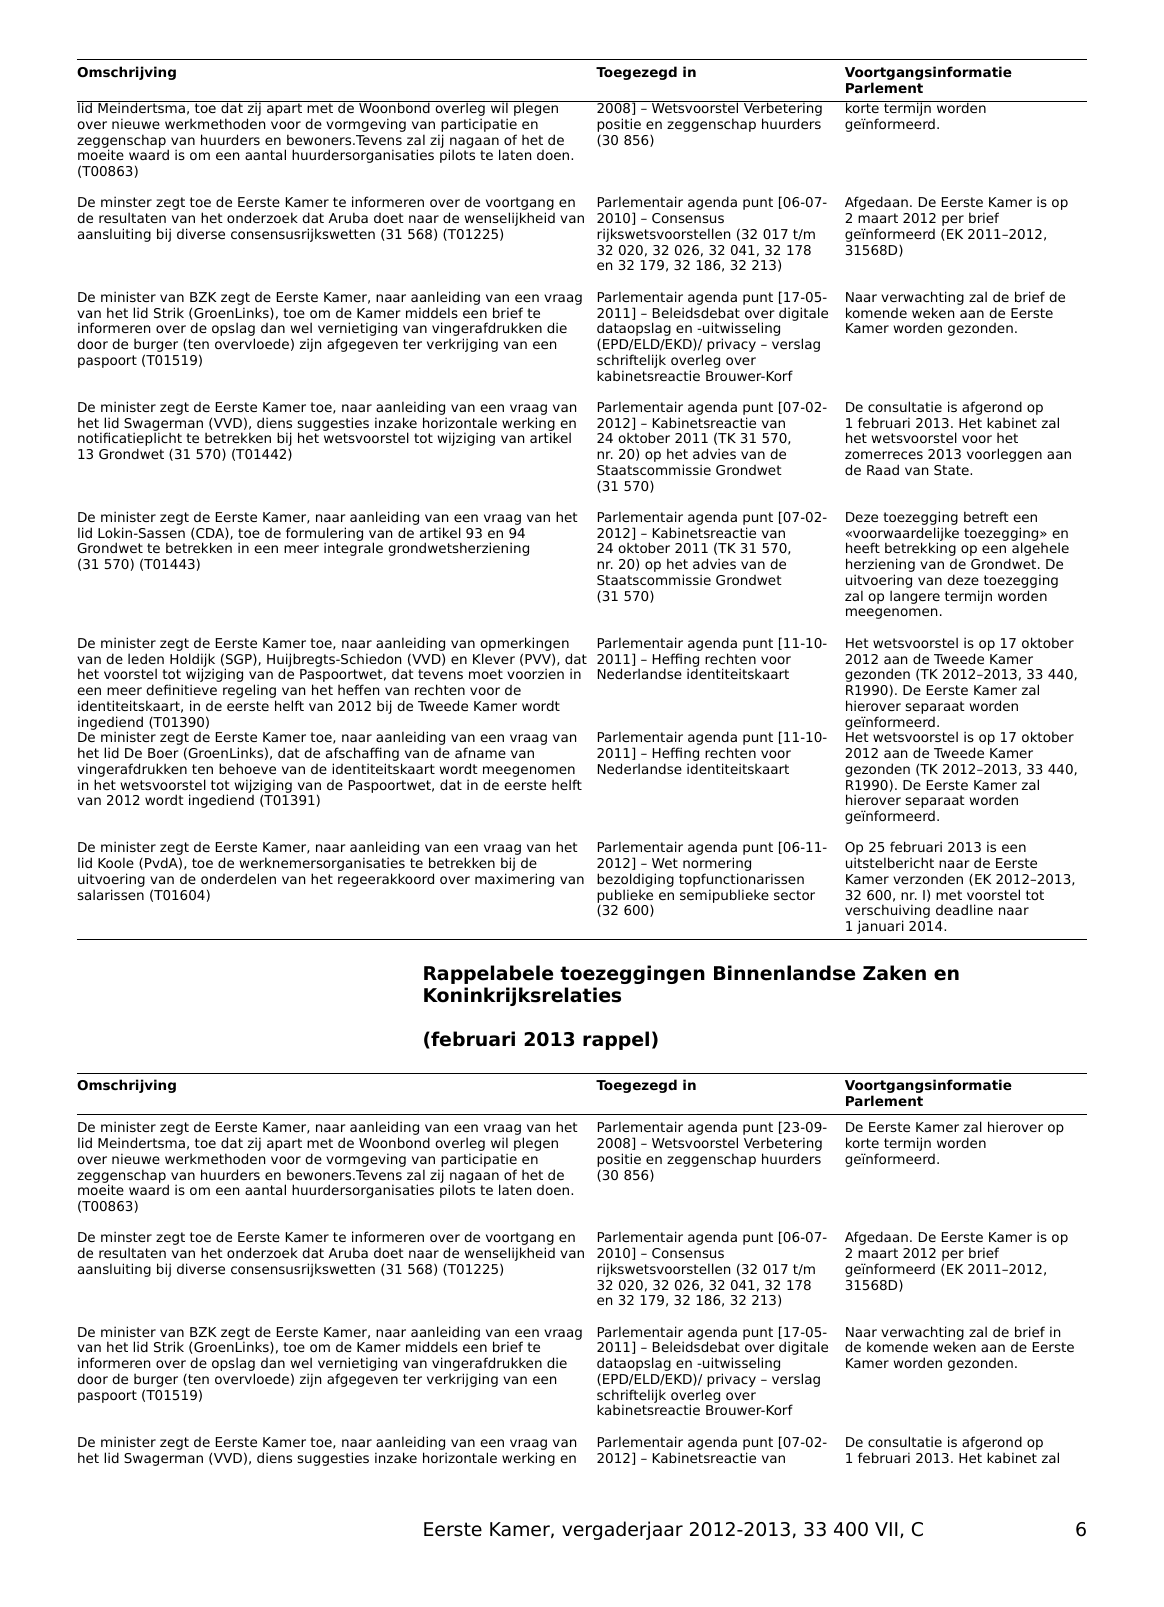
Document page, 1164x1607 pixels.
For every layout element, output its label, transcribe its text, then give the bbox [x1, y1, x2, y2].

table_cell Parlementair agenda punt [06-11-2012] – Wet normering bezoldiging topfunctionarissen publieke en semipublieke sector (32 600) [591, 840, 838, 939]
table_cell [591, 1215, 838, 1230]
text (februari 2013 rappel) [422, 1029, 1087, 1051]
table_cell De minister van BZK zegt de Eerste Kamer, naar aanleiding van een vraag van het lid Strik (GroenLinks), toe om de Kamer middels een brief te informeren over de opslag dan wel vernietiging van vingerafdrukken die door de burger (ten overvloede) zijn afgegeven ter verkrijging van een paspoort (T01519) [77, 290, 591, 384]
table_cell [77, 825, 591, 840]
table_cell [839, 825, 1087, 840]
table_cell [77, 494, 591, 510]
table_cell Parlementair agenda punt [07-02-2012] – Kabinetsreactie van 24 oktober 2011 (TK 31 570, nr. 20) op het advies van de Staatscommissie Grondwet (31 570) [591, 400, 838, 494]
table_cell Parlementair agenda punt [11-10-2011] – Heffing rechten voor Nederlandse identiteitskaart [591, 636, 838, 730]
table_cell De minister zegt de Eerste Kamer toe, naar aanleiding van een vraag van het lid Swagerman (VVD), diens suggesties inzake horizontale werking en notificatieplicht te betrekken bij het wetsvoorstel tot wijziging van artikel 13 Grondwet (31 570) (T01442) [77, 400, 591, 494]
table_cell [77, 620, 591, 636]
table_cell Parlementair agenda punt [23-09-2008] – Wetsvoorstel Verbetering positie en zeggenschap huurders (30 856) [591, 1115, 838, 1214]
table_cell De minster zegt toe de Eerste Kamer te informeren over de voortgang en de resultaten van het onderzoek dat Aruba doet naar de wenselijkheid van aansluiting bij diverse consensusrijkswetten (31 568) (T01225) [77, 195, 591, 274]
table_cell De minster zegt toe de Eerste Kamer te informeren over de voortgang en de resultaten van het onderzoek dat Aruba doet naar de wenselijkheid van aansluiting bij diverse consensusrijkswetten (31 568) (T01225) [77, 1230, 591, 1309]
table_cell De minister zegt de Eerste Kamer toe, naar aanleiding van een vraag van het lid De Boer (GroenLinks), dat de afschaffing van de afname van vingerafdrukken ten behoeve van de identiteitskaart wordt meegenomen in het wetsvoorstel tot wijziging van de Paspoortwet, dat in de eerste helft van 2012 wordt ingediend (T01391) [77, 730, 591, 824]
table_cell Het wetsvoorstel is op 17 oktober 2012 aan de Tweede Kamer gezonden (TK 2012–2013, 33 440, R1990). De Eerste Kamer zal hierover separaat worden geïnformeerd. [839, 730, 1087, 824]
table_header Omschrijving [77, 1074, 591, 1114]
table_cell Afgedaan. De Eerste Kamer is op 2 maart 2012 per brief geïnformeerd (EK 2011–2012, 31568D) [839, 195, 1087, 274]
table_cell De consultatie is afgerond op 1 februari 2013. Het kabinet zal het wetsvoorstel voor het zomerreces 2013 voorleggen aan de Raad van State. [839, 400, 1087, 494]
table_cell De minister zegt de Eerste Kamer toe, naar aanleiding van opmerkingen van de leden Holdijk (SGP), Huijbregts-Schiedon (VVD) en Klever (PVV), dat het voorstel tot wijziging van de Paspoortwet, dat tevens moet voorzien in een meer definitieve regeling van het heffen van rechten voor de identiteitskaart, in de eerste helft van 2012 bij de Tweede Kamer wordt ingediend (T01390) [77, 636, 591, 730]
table_cell De minister van BZK zegt de Eerste Kamer, naar aanleiding van een vraag van het lid Strik (GroenLinks), toe om de Kamer middels een brief te informeren over de opslag dan wel vernietiging van vingerafdrukken die door de burger (ten overvloede) zijn afgegeven ter verkrijging van een paspoort (T01519) [77, 1325, 591, 1419]
table_cell [591, 384, 838, 400]
table_cell [77, 1309, 591, 1324]
table_cell De minister zegt de Eerste Kamer, naar aanleiding van een vraag van het lid Koole (PvdA), toe de werknemersorganisaties te betrekken bij de uitvoering van de onderdelen van het regeerakkoord over maximering van salarissen (T01604) [77, 840, 591, 939]
table_cell De Eerste Kamer zal hierover op korte termijn worden geïnformeerd. [839, 1115, 1087, 1214]
table_cell [591, 180, 838, 195]
table_header Toegezegd in [591, 60, 838, 101]
table_cell [839, 384, 1087, 400]
table_cell [839, 494, 1087, 510]
table_cell [591, 1309, 838, 1324]
table_cell [839, 1419, 1087, 1435]
table_cell Parlementair agenda punt [17-05-2011] – Beleidsdebat over digitale dataopslag en -uitwisseling (EPD/ELD/EKD)/ privacy – verslag schriftelijk overleg over kabinetsreactie Brouwer-Korf [591, 1325, 838, 1419]
table_cell [839, 1309, 1087, 1324]
table_cell Naar verwachting zal de brief in de komende weken aan de Eerste Kamer worden gezonden. [839, 1325, 1087, 1419]
table_cell [591, 274, 838, 290]
table_cell [591, 825, 838, 840]
table_cell Parlementair agenda punt [07-02-2012] – Kabinetsreactie van [591, 1435, 838, 1466]
table_cell [77, 1419, 591, 1435]
table_cell [77, 384, 591, 400]
table_cell [839, 1215, 1087, 1230]
table_cell De minister zegt de Eerste Kamer, naar aanleiding van een vraag van het lid Lokin-Sassen (CDA), toe de formulering van de artikel 93 en 94 Grondwet te betrekken in een meer integrale grondwetsherziening (31 570) (T01443) [77, 510, 591, 620]
table_cell Deze toezegging betreft een «voorwaardelijke toezegging» en heeft betrekking op een algehele herziening van de Grondwet. De uitvoering van deze toezegging zal op langere termijn worden meegenomen. [839, 510, 1087, 620]
table_cell [839, 274, 1087, 290]
table_cell [839, 620, 1087, 636]
table_cell [77, 180, 591, 195]
table_cell Naar verwachting zal de brief de komende weken aan de Eerste Kamer worden gezonden. [839, 290, 1087, 384]
table_cell 2008] – Wetsvoorstel Verbetering positie en zeggenschap huurders (30 856) [591, 102, 838, 179]
table_cell [839, 180, 1087, 195]
table_cell Op 25 februari 2013 is een uitstelbericht naar de Eerste Kamer verzonden (EK 2012–2013, 32 600, nr. I) met voorstel tot verschuiving deadline naar 1 januari 2014. [839, 840, 1087, 939]
table_cell De consultatie is afgerond op 1 februari 2013. Het kabinet zal [839, 1435, 1087, 1466]
table_cell Parlementair agenda punt [07-02-2012] – Kabinetsreactie van 24 oktober 2011 (TK 31 570, nr. 20) op het advies van de Staatscommissie Grondwet (31 570) [591, 510, 838, 620]
table_header Voortgangsinformatie Parlement [839, 60, 1087, 101]
table_cell Parlementair agenda punt [11-10-2011] – Heffing rechten voor Nederlandse identiteitskaart [591, 730, 838, 824]
subtitle Rappelabele toezeggingen Binnenlandse Zaken en Koninkrijksrelaties [422, 962, 1087, 1006]
table_cell Parlementair agenda punt [17-05-2011] – Beleidsdebat over digitale dataopslag en -uitwisseling (EPD/ELD/EKD)/ privacy – verslag schriftelijk overleg over kabinetsreactie Brouwer-Korf [591, 290, 838, 384]
table_cell De minister zegt de Eerste Kamer toe, naar aanleiding van een vraag van het lid Swagerman (VVD), diens suggesties inzake horizontale werking en [77, 1435, 591, 1466]
table_cell lid Meindertsma, toe dat zij apart met de Woonbond overleg wil plegen over nieuwe werkmethoden voor de vormgeving van participatie en zeggenschap van huurders en bewoners.Tevens zal zij nagaan of het de moeite waard is om een aantal huurdersorganisaties pilots te laten doen. (T00863) [77, 102, 591, 179]
table_cell [77, 274, 591, 290]
table_cell De minister zegt de Eerste Kamer, naar aanleiding van een vraag van het lid Meindertsma, toe dat zij apart met de Woonbond overleg wil plegen over nieuwe werkmethoden voor de vormgeving van participatie en zeggenschap van huurders en bewoners.Tevens zal zij nagaan of het de moeite waard is om een aantal huurdersorganisaties pilots te laten doen. (T00863) [77, 1115, 591, 1214]
table_cell Afgedaan. De Eerste Kamer is op 2 maart 2012 per brief geïnformeerd (EK 2011–2012, 31568D) [839, 1230, 1087, 1309]
table_header Omschrijving [77, 60, 591, 101]
table_cell [591, 1419, 838, 1435]
table_cell Het wetsvoorstel is op 17 oktober 2012 aan de Tweede Kamer gezonden (TK 2012–2013, 33 440, R1990). De Eerste Kamer zal hierover separaat worden geïnformeerd. [839, 636, 1087, 730]
table_header Toegezegd in [591, 1074, 838, 1114]
table_header Voortgangsinformatie Parlement [839, 1074, 1087, 1114]
table_cell [77, 1215, 591, 1230]
table_cell [591, 620, 838, 636]
table_cell Parlementair agenda punt [06-07-2010] – Consensus rijkswetsvoorstellen (32 017 t/m 32 020, 32 026, 32 041, 32 178 en 32 179, 32 186, 32 213) [591, 1230, 838, 1309]
table_cell korte termijn worden geïnformeerd. [839, 102, 1087, 179]
table_cell [591, 494, 838, 510]
table_cell Parlementair agenda punt [06-07-2010] – Consensus rijkswetsvoorstellen (32 017 t/m 32 020, 32 026, 32 041, 32 178 en 32 179, 32 186, 32 213) [591, 195, 838, 274]
